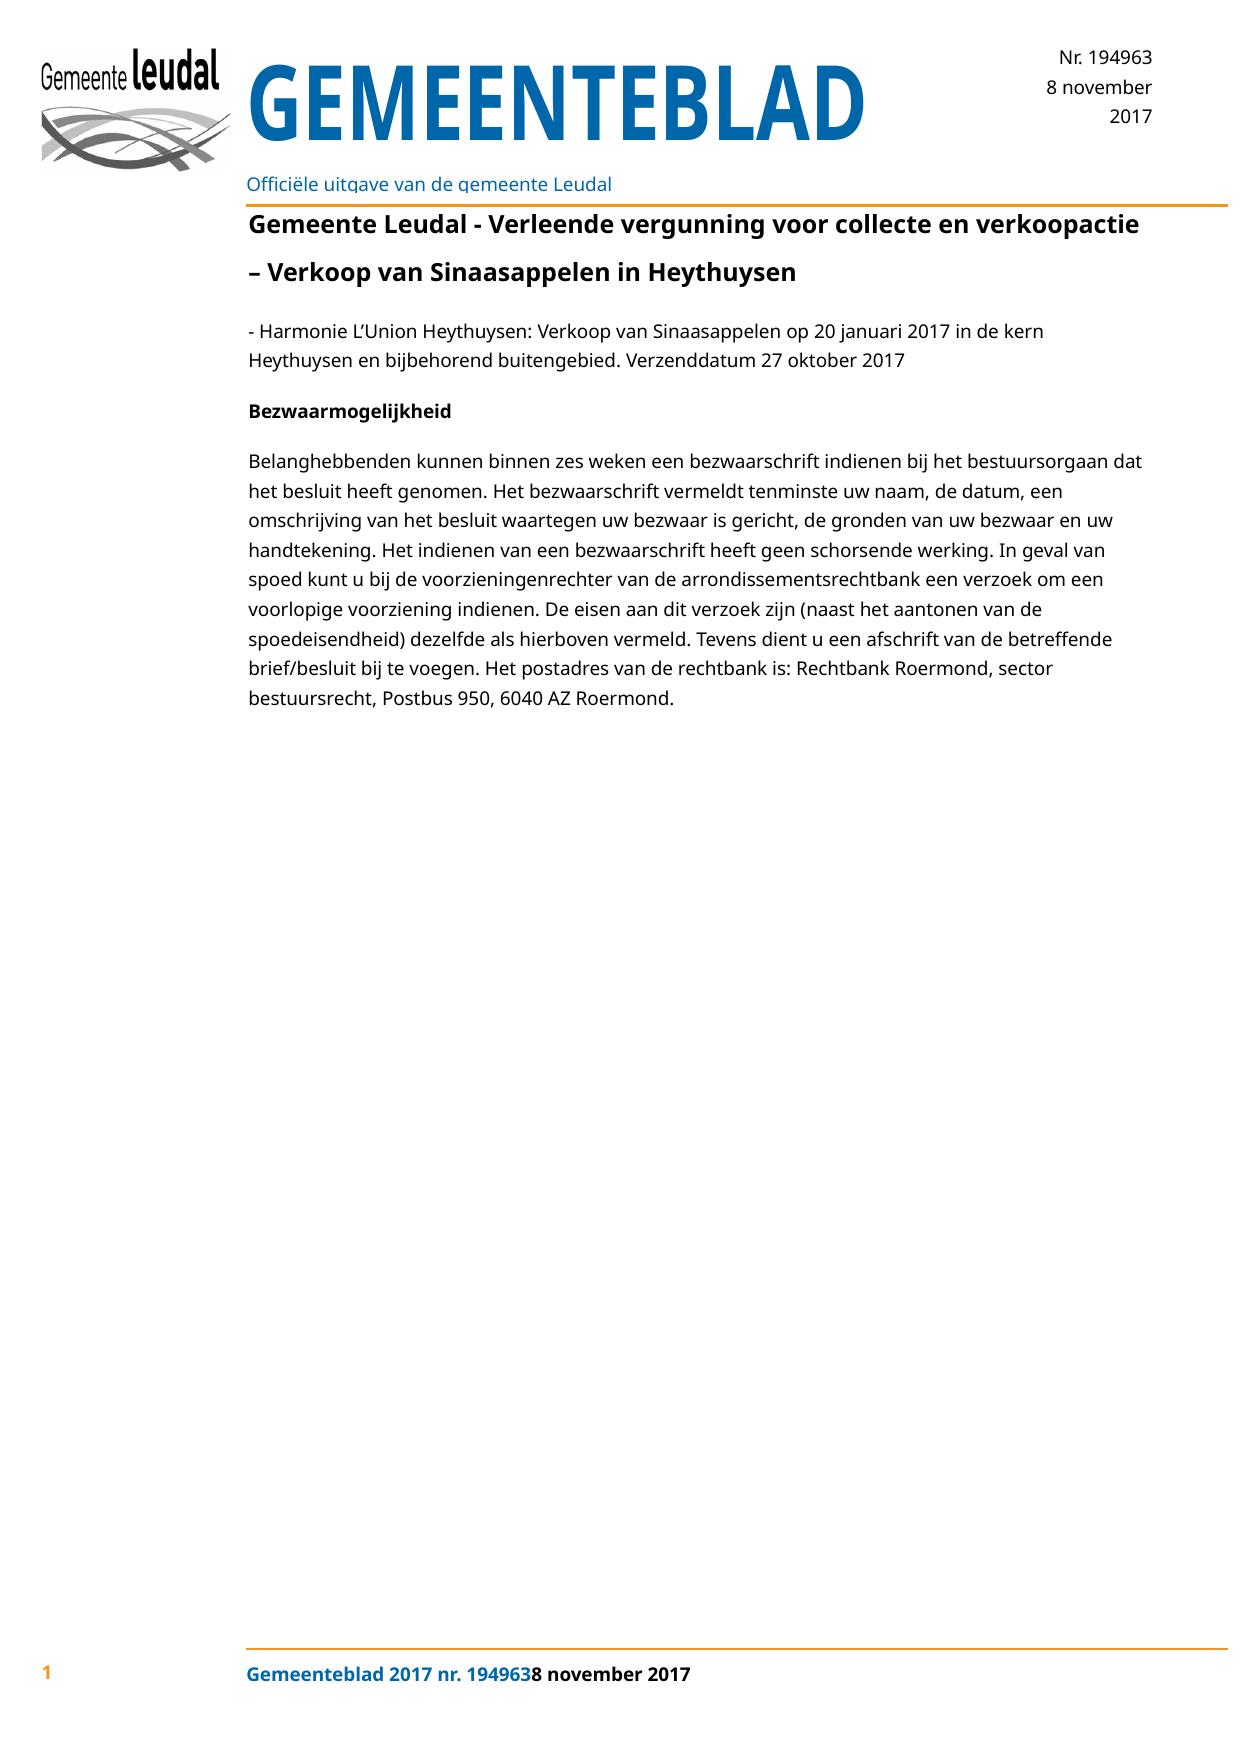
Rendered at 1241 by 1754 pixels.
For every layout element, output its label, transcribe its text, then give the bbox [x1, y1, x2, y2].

text - Harmonie L’Union Heythuysen: Verkoop van Sinaasappelen op 20 januari 2017 in de kern Heythuysen en bijbehorend buitengebied. Verzenddatum 27 oktober 2017 [248, 318, 1152, 373]
text Gemeente Leudal - Verleende vergunning voor collecte en verkoopactie – Verkoop van Sinaasappelen in Heythuysen [248, 207, 1152, 288]
text Belanghebbenden kunnen binnen zes weken een bezwaarschrift indienen bij het bestuursorgaan dat het besluit heeft genomen. Het bezwaarschrift vermeldt tenminste uw naam, de datum, een omschrijving van het besluit waartegen uw bezwaar is gericht, de gronden van uw bezwaar en uw handtekening. Het indienen van een bezwaarschrift heeft geen schorsende werking. In geval van spoed kunt u bij de voorzieningenrechter van de arrondissementsrechtbank een verzoek om een voorlopige voorziening indienen. De eisen aan dit verzoek zijn (naast het aantonen van de spoedeisendheid) dezelfde als hierboven vermeld. Tevens dient u een afschrift van de betreffende brief/besluit bij te voegen. Het postadres van de rechtbank is: Rechtbank Roermond, sector bestuursrecht, Postbus 950, 6040 AZ Roermond. [248, 448, 1152, 711]
text Bezwaarmogelijkheid [248, 398, 1152, 424]
picture [41, 47, 231, 172]
